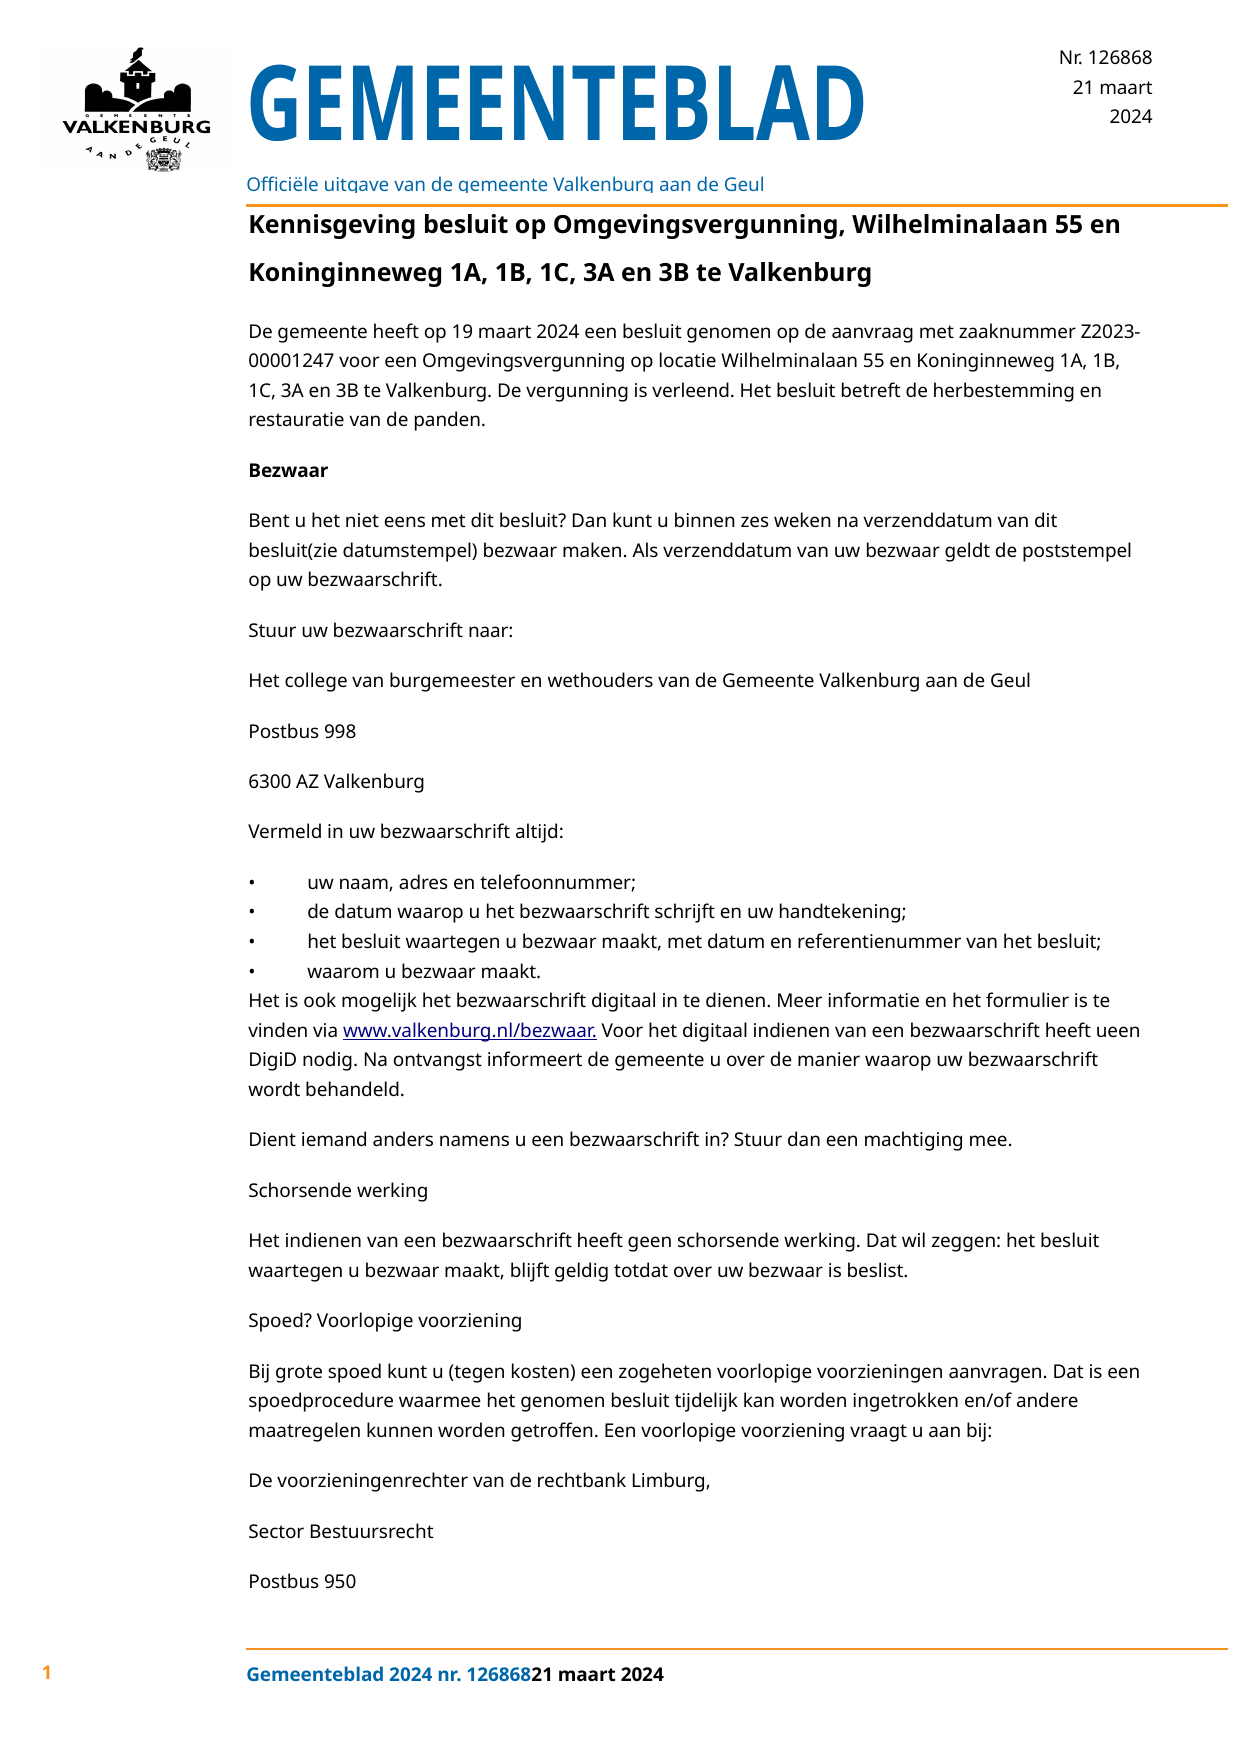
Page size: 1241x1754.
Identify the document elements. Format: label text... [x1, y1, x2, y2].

text Bij grote spoed kunt u (tegen kosten) een zogeheten voorlopige voorzieningen aanvragen. Dat is een spoedprocedure waarmee het genomen besluit tijdelijk kan worden ingetrokken en/of andere maatregelen kunnen worden getroffen. Een voorlopige voorziening vraagt u aan bij: [248, 1358, 1152, 1443]
text Het indienen van een bezwaarschrift heeft geen schorsende werking. Dat wil zeggen: het besluit waartegen u bezwaar maakt, blijft geldig totdat over uw bezwaar is beslist. [248, 1227, 1152, 1283]
text Bezwaar [248, 457, 1152, 483]
text Dient iemand anders namens u een bezwaarschrift in? Stuur dan een machtiging mee. [248, 1127, 1152, 1152]
list waarom u bezwaar maakt. [248, 958, 1152, 984]
text Postbus 998 [248, 718, 1152, 744]
list uw naam, adres en telefoonnummer; [248, 869, 1152, 895]
text Het is ook mogelijk het bezwaarschrift digitaal in te dienen. Meer informatie en het formulier is te vinden via www.valkenburg.nl/bezwaar. Voor het digitaal indienen van een bezwaarschrift heeft ueen DigiD nodig. Na ontvangst informeert de gemeente u over de manier waarop uw bezwaarschrift wordt behandeld. [248, 987, 1152, 1102]
text Spoed? Voorlopige voorziening [248, 1307, 1152, 1333]
text Vermeld in uw bezwaarschrift altijd: [248, 819, 1152, 844]
text Het college van burgemeester en wethouders van de Gemeente Valkenburg aan de Geul [248, 667, 1152, 693]
text Bent u het niet eens met dit besluit? Dan kunt u binnen zes weken na verzenddatum van dit besluit(zie datumstempel) bezwaar maken. Als verzenddatum van uw bezwaar geldt de poststempel op uw bezwaarschrift. [248, 507, 1152, 592]
text De gemeente heeft op 19 maart 2024 een besluit genomen op de aanvraag met zaaknummer Z2023-00001247 voor een Omgevingsvergunning op locatie Wilhelminalaan 55 en Koninginneweg 1A, 1B, 1C, 3A en 3B te Valkenburg. De vergunning is verleend. Het besluit betreft de herbestemming en restauratie van de panden. [248, 318, 1152, 432]
text 6300 AZ Valkenburg [248, 768, 1152, 794]
text Postbus 950 [248, 1568, 1152, 1594]
list de datum waarop u het bezwaarschrift schrijft en uw handtekening; [248, 899, 1152, 924]
text Stuur uw bezwaarschrift naar: [248, 617, 1152, 643]
text Kennisgeving besluit op Omgevingsvergunning, Wilhelminalaan 55 en Koninginneweg 1A, 1B, 1C, 3A en 3B te Valkenburg [248, 207, 1152, 288]
picture [41, 47, 231, 172]
list het besluit waartegen u bezwaar maakt, met datum en referentienummer van het besluit; [248, 928, 1152, 954]
text Schorsende werking [248, 1177, 1152, 1203]
text De voorzieningenrechter van de rechtbank Limburg, [248, 1467, 1152, 1493]
text Sector Bestuursrecht [248, 1518, 1152, 1544]
